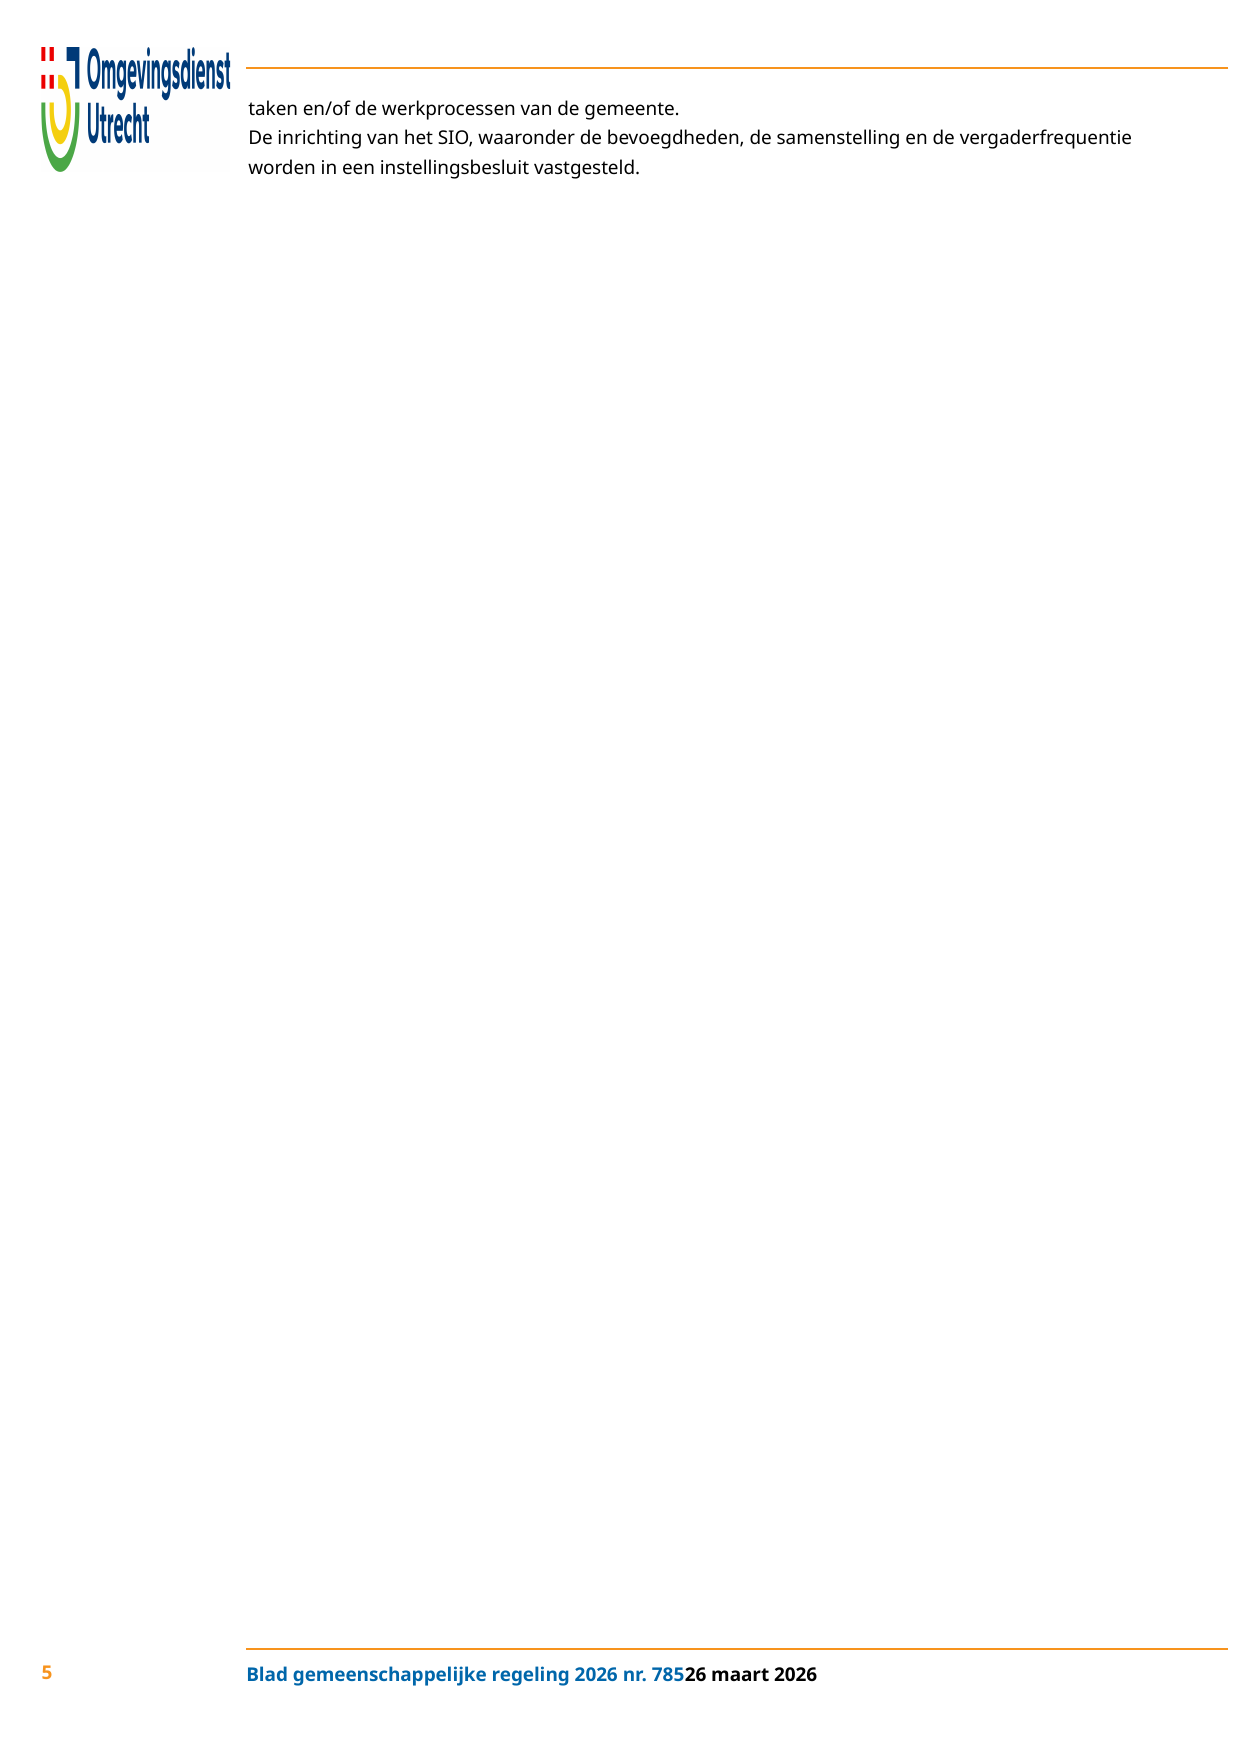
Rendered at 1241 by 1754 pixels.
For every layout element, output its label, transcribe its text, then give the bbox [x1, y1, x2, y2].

text taken en/of de werkprocessen van de gemeente. [248, 95, 1152, 121]
picture [41, 47, 231, 172]
text De inrichting van het SIO, waaronder de bevoegdheden, de samenstelling en de vergaderfrequentie worden in een instellingsbesluit vastgesteld. [248, 124, 1152, 180]
